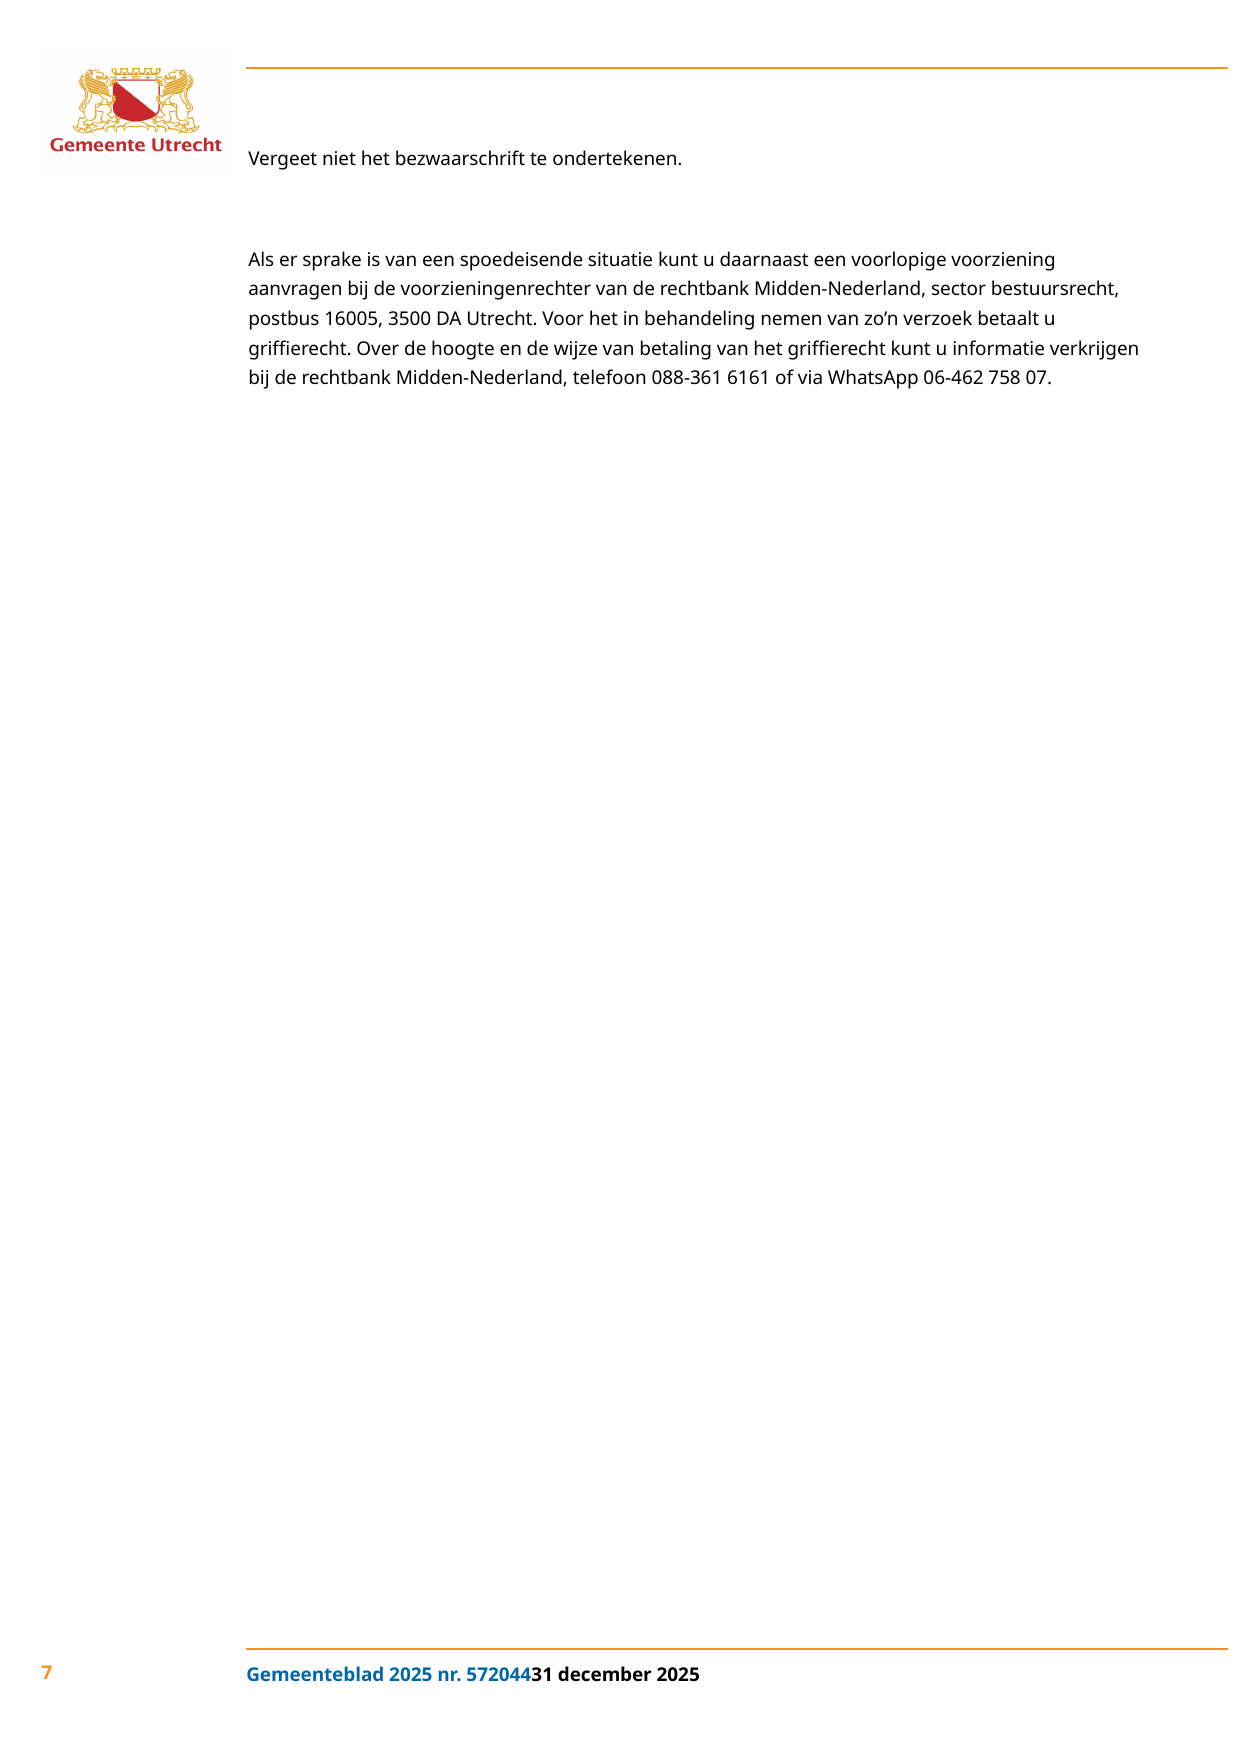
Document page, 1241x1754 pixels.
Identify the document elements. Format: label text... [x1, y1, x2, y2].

text Als er sprake is van een spoedeisende situatie kunt u daarnaast een voorlopige voorziening aanvragen bij de voorzieningenrechter van de rechtbank Midden-Nederland, sector bestuursrecht, postbus 16005, 3500 DA Utrecht. Voor het in behandeling nemen van zo’n verzoek betaalt u griffierecht. Over de hoogte en de wijze van betaling van het griffierecht kunt u informatie verkrijgen bij de rechtbank Midden-Nederland, telefoon 088-361 6161 of via WhatsApp 06-462 758 07. [248, 246, 1152, 390]
picture [41, 47, 231, 172]
text Vergeet niet het bezwaarschrift te ondertekenen. [248, 145, 1152, 171]
